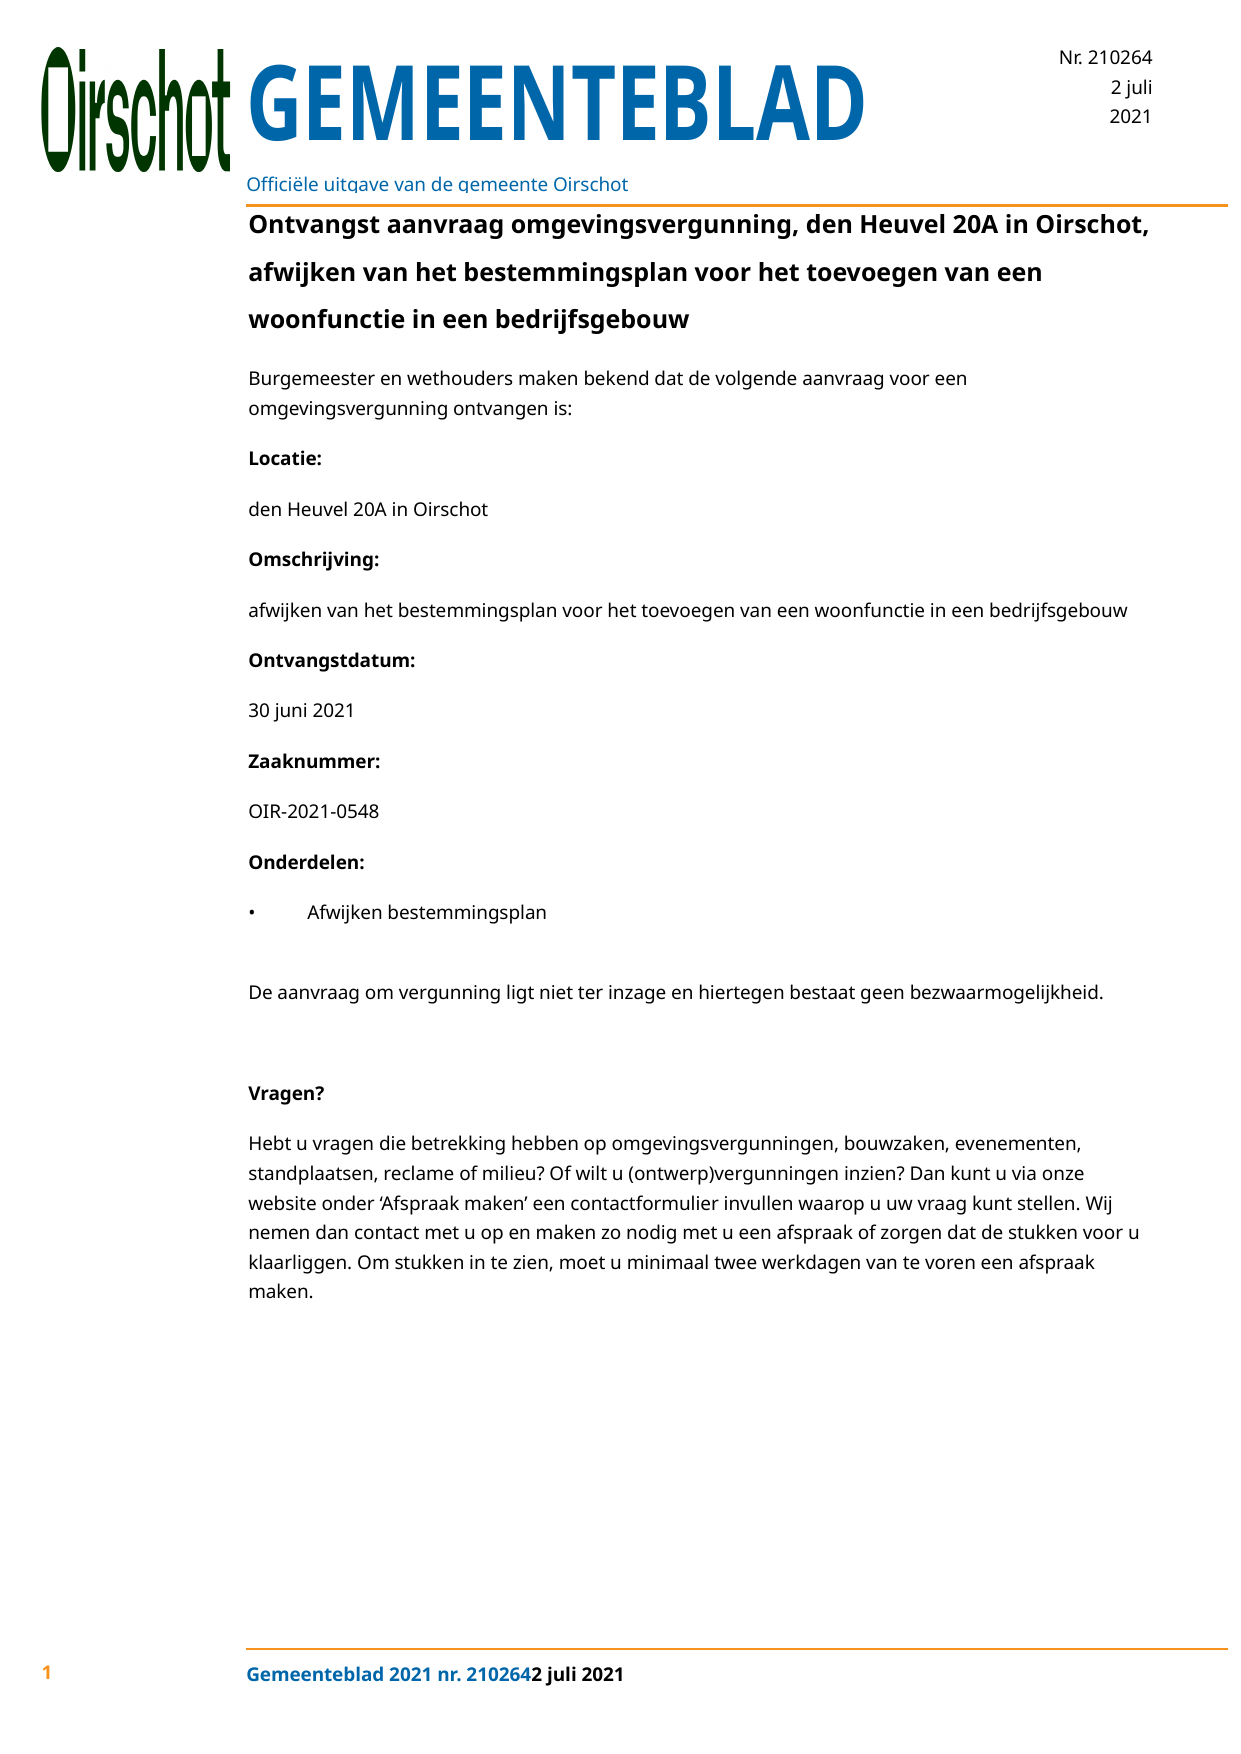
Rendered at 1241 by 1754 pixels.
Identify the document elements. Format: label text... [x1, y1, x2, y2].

list Afwijken bestemmingsplan [248, 899, 1152, 925]
text 30 juni 2021 [248, 698, 1152, 723]
text afwijken van het bestemmingsplan voor het toevoegen van een woonfunctie in een bedrijfsgebouw [248, 597, 1152, 622]
text den Heuvel 20A in Oirschot [248, 496, 1152, 522]
text Ontvangstdatum: [248, 647, 1152, 673]
text De aanvraag om vergunning ligt niet ter inzage en hiertegen bestaat geen bezwaarmogelijkheid. [248, 979, 1152, 1005]
text Onderdelen: [248, 849, 1152, 874]
picture [41, 47, 231, 172]
text Zaaknummer: [248, 748, 1152, 774]
text Omschrijving: [248, 546, 1152, 572]
text OIR-2021-0548 [248, 798, 1152, 824]
text Burgemeester en wethouders maken bekend dat de volgende aanvraag voor een omgevingsvergunning ontvangen is: [248, 366, 1152, 421]
text Vragen? [248, 1080, 1152, 1106]
text Ontvangst aanvraag omgevingsvergunning, den Heuvel 20A in Oirschot, afwijken van het bestemmingsplan voor het toevoegen van een woonfunctie in een bedrijfsgebouw [248, 207, 1152, 336]
text Hebt u vragen die betrekking hebben op omgevingsvergunningen, bouwzaken, evenementen, standplaatsen, reclame of milieu? Of wilt u (ontwerp)vergunningen inzien? Dan kunt u via onze website onder ‘Afspraak maken’ een contactformulier invullen waarop u uw vraag kunt stellen. Wij nemen dan contact met u op en maken zo nodig met u een afspraak of zorgen dat de stukken voor u klaarliggen. Om stukken in te zien, moet u minimaal twee werkdagen van te voren een afspraak maken. [248, 1131, 1152, 1304]
text Locatie: [248, 446, 1152, 471]
